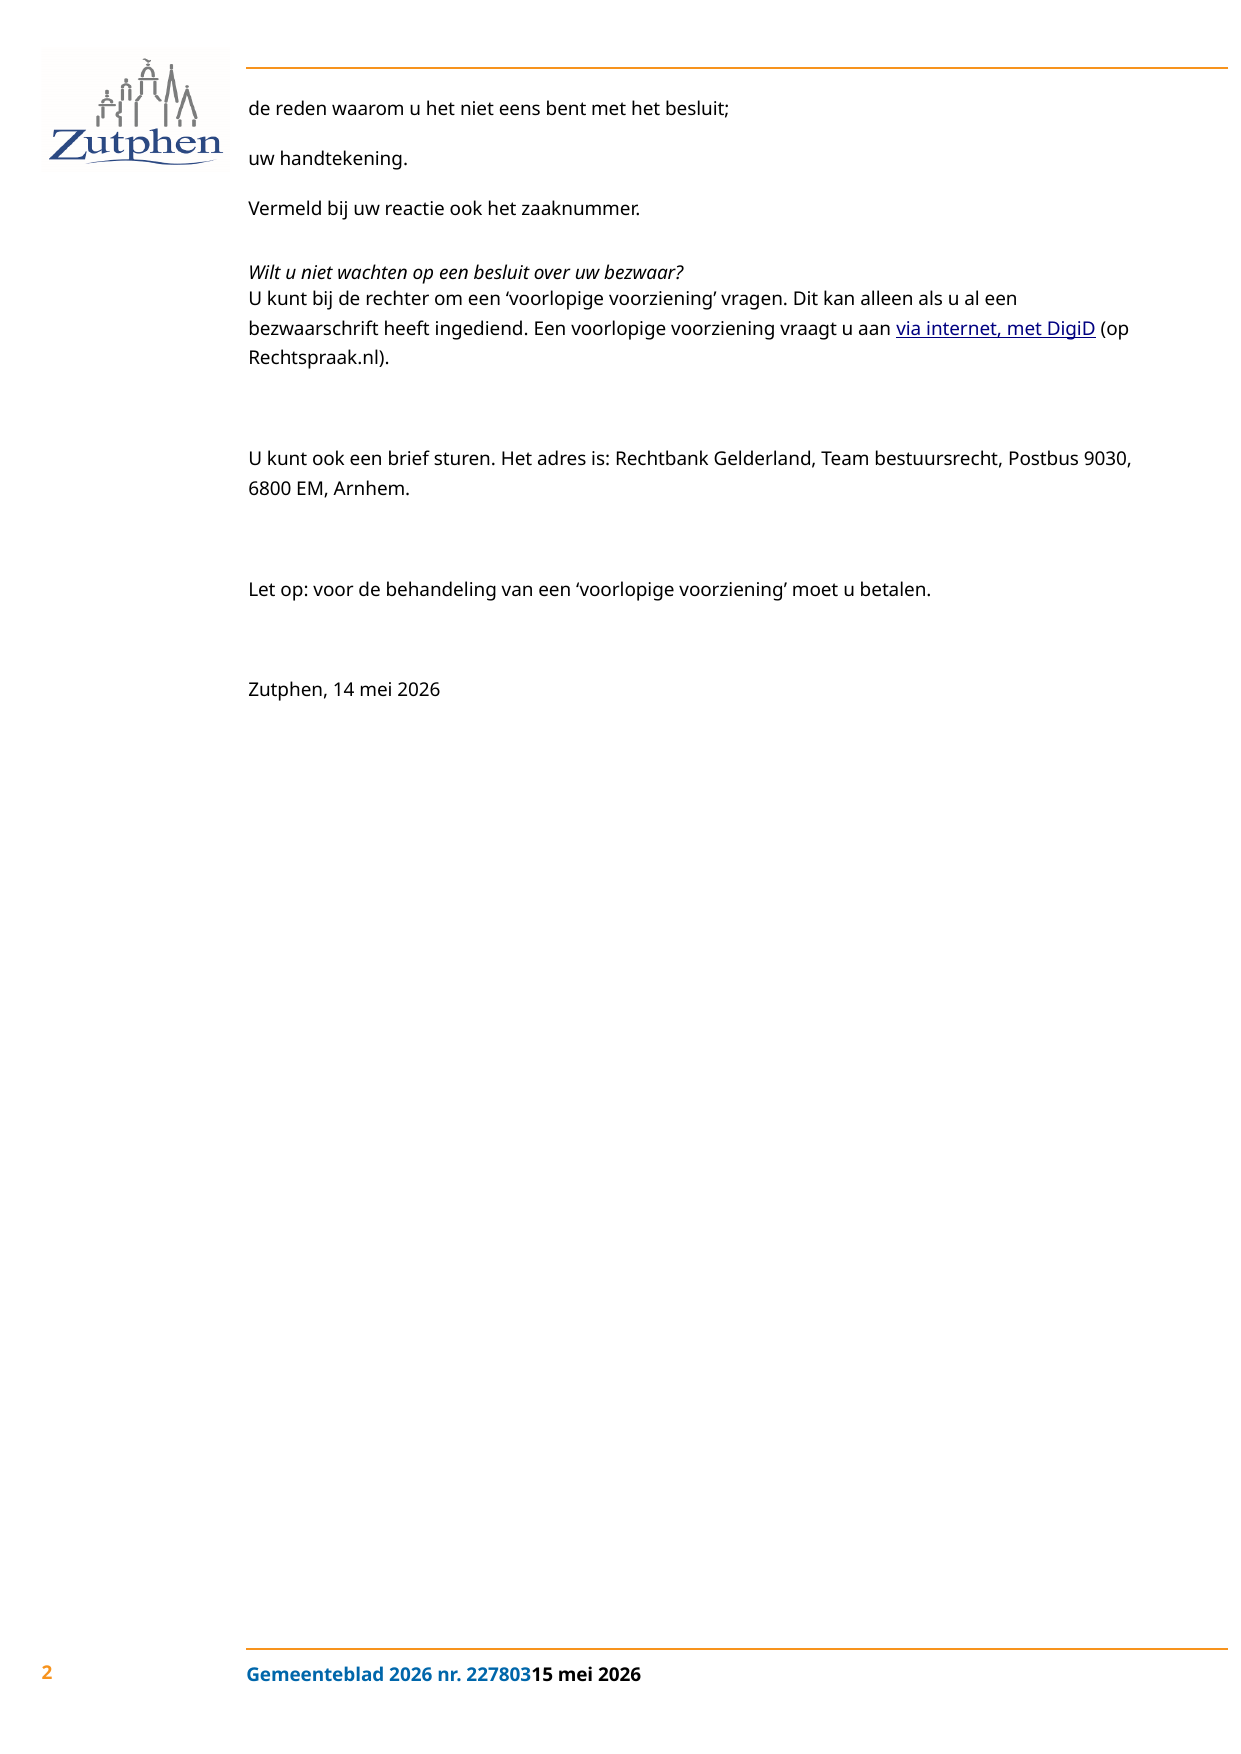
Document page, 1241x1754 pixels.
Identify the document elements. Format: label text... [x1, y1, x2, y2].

text Vermeld bij uw reactie ook het zaaknummer. [248, 196, 1152, 221]
text U kunt bij de rechter om een ‘voorlopige voorziening’ vragen. Dit kan alleen als u al een bezwaarschrift heeft ingediend. Een voorlopige voorziening vraagt u aan via internet, met DigiD (op Rechtspraak.nl). [248, 285, 1152, 370]
text U kunt ook een brief sturen. Het adres is: Rechtbank Gelderland, Team bestuursrecht, Postbus 9030, 6800 EM, Arnhem. [248, 445, 1152, 501]
text Wilt u niet wachten op een besluit over uw bezwaar? [248, 259, 1152, 285]
text de reden waarom u het niet eens bent met het besluit; [248, 95, 1152, 121]
picture [41, 47, 231, 172]
text Zutphen, 14 mei 2026 [248, 677, 1152, 702]
text Let op: voor de behandeling van een ‘voorlopige voorziening’ moet u betalen. [248, 576, 1152, 601]
text uw handtekening. [248, 145, 1152, 171]
